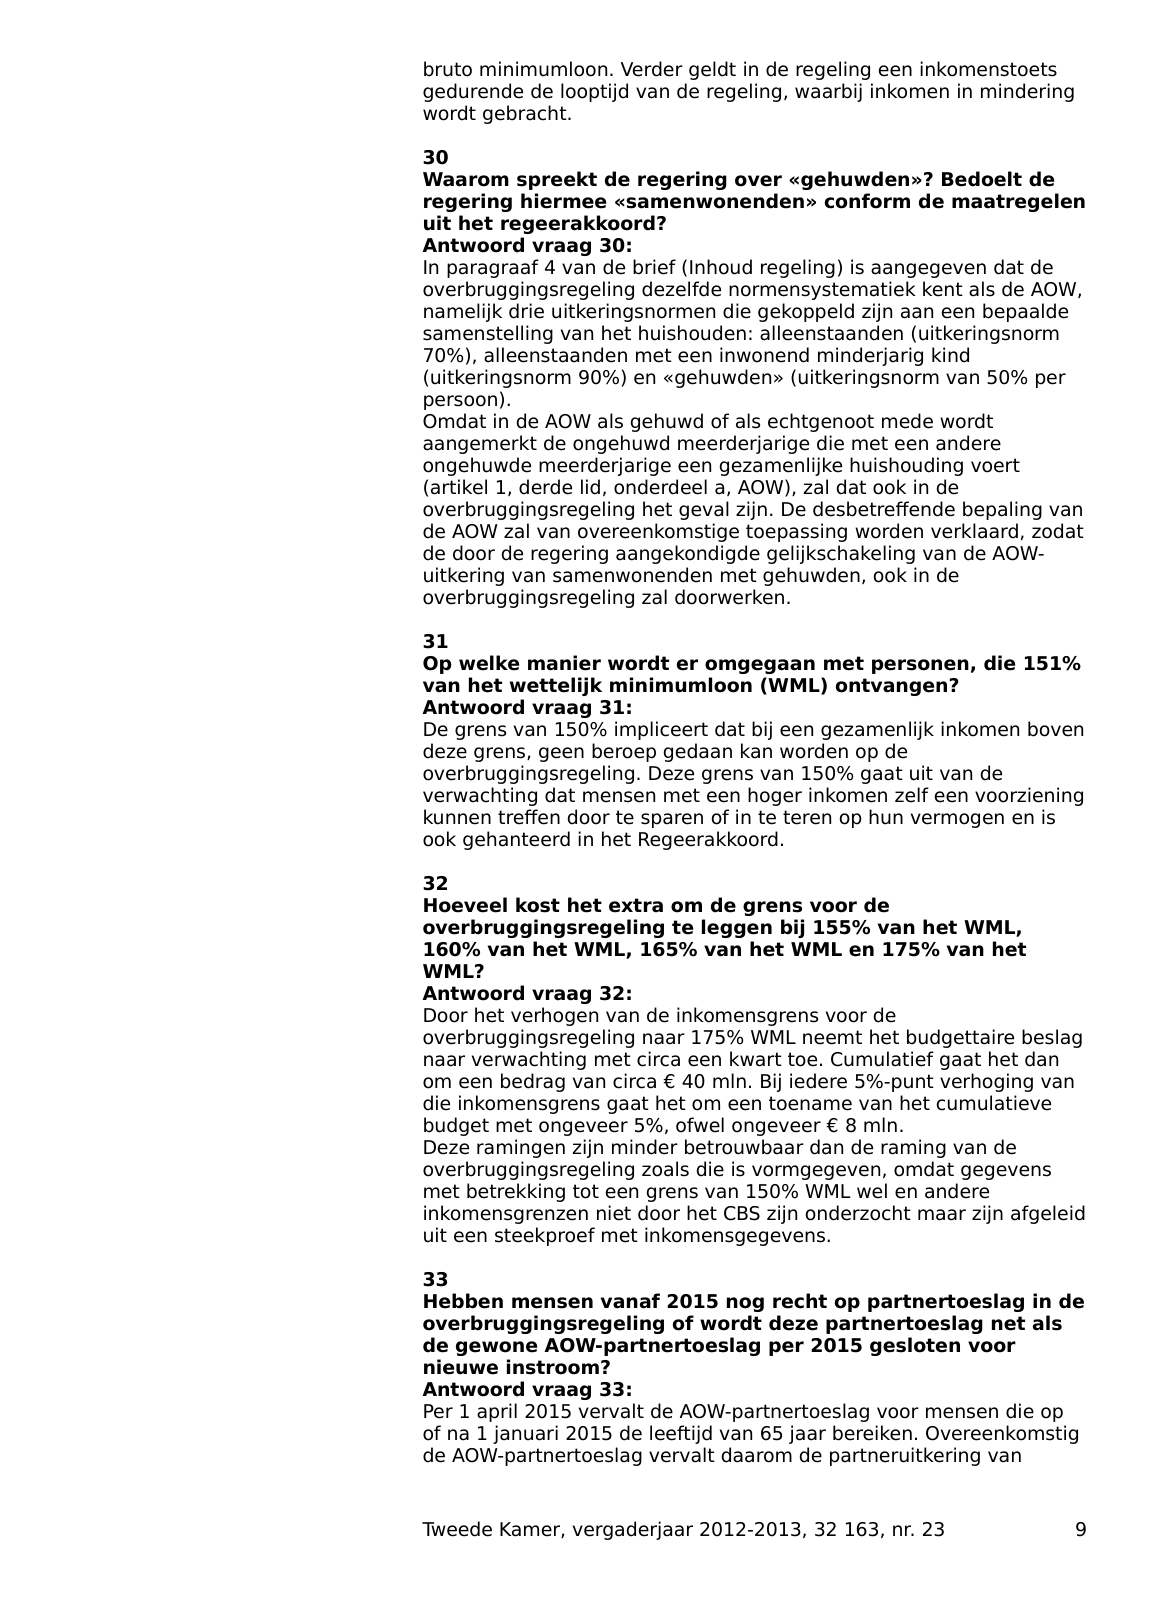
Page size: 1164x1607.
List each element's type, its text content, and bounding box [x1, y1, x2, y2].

text Op welke manier wordt er omgegaan met personen, die 151% van het wettelijk minimumloon (WML) ontvangen? [422, 653, 1087, 697]
text Hoeveel kost het extra om de grens voor de overbruggingsregeling te leggen bij 155% van het WML, 160% van het WML, 165% van het WML en 175% van het WML? [422, 895, 1087, 983]
text 31 [422, 631, 1087, 653]
text Antwoord vraag 33: [422, 1379, 1087, 1401]
text In paragraaf 4 van de brief (Inhoud regeling) is aangegeven dat de overbruggingsregeling dezelfde normensystematiek kent als de AOW, namelijk drie uitkeringsnormen die gekoppeld zijn aan een bepaalde samenstelling van het huishouden: alleenstaanden (uitkeringsnorm 70%), alleenstaanden met een inwonend minderjarig kind (uitkeringsnorm 90%) en «gehuwden» (uitkeringsnorm van 50% per persoon). [422, 257, 1087, 411]
text Antwoord vraag 32: [422, 983, 1087, 1005]
text 32 [422, 873, 1087, 895]
text Door het verhogen van de inkomensgrens voor de overbruggingsregeling naar 175% WML neemt het budgettaire beslag naar verwachting met circa een kwart toe. Cumulatief gaat het dan om een bedrag van circa € 40 mln. Bij iedere 5%-punt verhoging van die inkomensgrens gaat het om een toename van het cumulatieve budget met ongeveer 5%, ofwel ongeveer € 8 mln. [422, 1005, 1087, 1137]
text Antwoord vraag 30: [422, 235, 1087, 257]
text Omdat in de AOW als gehuwd of als echtgenoot mede wordt aangemerkt de ongehuwd meerderjarige die met een andere ongehuwde meerderjarige een gezamenlijke huishouding voert (artikel 1, derde lid, onderdeel a, AOW), zal dat ook in de overbruggingsregeling het geval zijn. De desbetreffende bepaling van de AOW zal van overeenkomstige toepassing worden verklaard, zodat de door de regering aangekondigde gelijkschakeling van de AOW-uitkering van samenwonenden met gehuwden, ook in de overbruggingsregeling zal doorwerken. [422, 411, 1087, 609]
text 33 [422, 1269, 1087, 1291]
text Antwoord vraag 31: [422, 697, 1087, 719]
text Waarom spreekt de regering over «gehuwden»? Bedoelt de regering hiermee «samenwonenden» conform de maatregelen uit het regeerakkoord? [422, 169, 1087, 235]
text Deze ramingen zijn minder betrouwbaar dan de raming van de overbruggingsregeling zoals die is vormgegeven, omdat gegevens met betrekking tot een grens van 150% WML wel en andere inkomensgrenzen niet door het CBS zijn onderzocht maar zijn afgeleid uit een steekproef met inkomensgegevens. [422, 1137, 1087, 1247]
text 30 [422, 147, 1087, 169]
text De grens van 150% impliceert dat bij een gezamenlijk inkomen boven deze grens, geen beroep gedaan kan worden op de overbruggingsregeling. Deze grens van 150% gaat uit van de verwachting dat mensen met een hoger inkomen zelf een voorziening kunnen treffen door te sparen of in te teren op hun vermogen en is ook gehanteerd in het Regeerakkoord. [422, 719, 1087, 851]
text Hebben mensen vanaf 2015 nog recht op partnertoeslag in de overbruggingsregeling of wordt deze partnertoeslag net als de gewone AOW-partnertoeslag per 2015 gesloten voor nieuwe instroom? [422, 1291, 1087, 1379]
text Per 1 april 2015 vervalt de AOW-partnertoeslag voor mensen die op of na 1 januari 2015 de leeftijd van 65 jaar bereiken. Overeenkomstig de AOW-partnertoeslag vervalt daarom de partneruitkering van [422, 1401, 1087, 1467]
text bruto minimumloon. Verder geldt in de regeling een inkomenstoets gedurende de looptijd van de regeling, waarbij inkomen in mindering wordt gebracht. [422, 59, 1087, 125]
